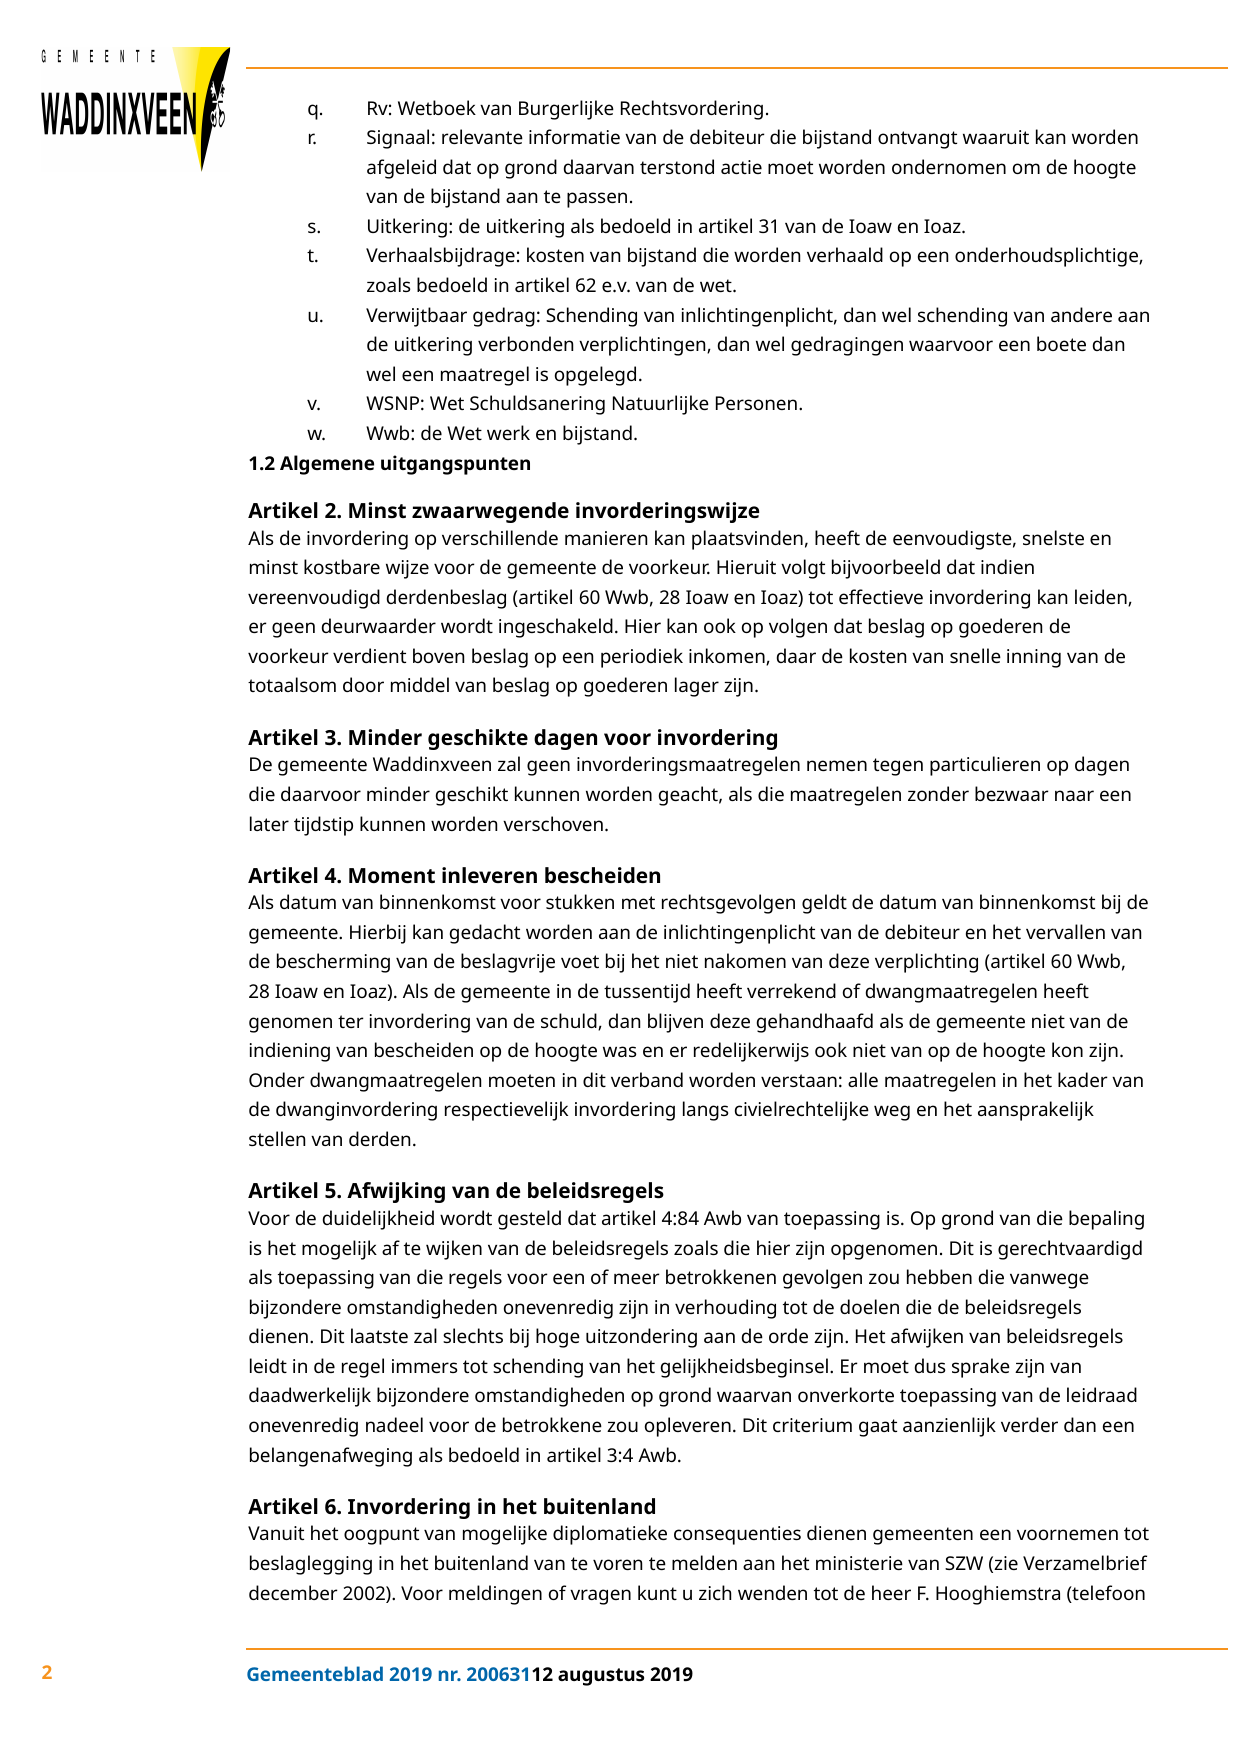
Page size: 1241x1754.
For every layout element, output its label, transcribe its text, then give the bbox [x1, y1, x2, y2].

text Voor de duidelijkheid wordt gesteld dat artikel 4:84 Awb van toepassing is. Op grond van die bepaling is het mogelijk af te wijken van de beleidsregels zoals die hier zijn opgenomen. Dit is gerechtvaardigd als toepassing van die regels voor een of meer betrokkenen gevolgen zou hebben die vanwege bijzondere omstandigheden onevenredig zijn in verhouding tot de doelen die de beleidsregels dienen. Dit laatste zal slechts bij hoge uitzondering aan de orde zijn. Het afwijken van beleidsregels leidt in de regel immers tot schending van het gelijkheidsbeginsel. Er moet dus sprake zijn van daadwerkelijk bijzondere omstandigheden op grond waarvan onverkorte toepassing van de leidraad onevenredig nadeel voor de betrokkene zou opleveren. Dit criterium gaat aanzienlijk verder dan een belangenafweging als bedoeld in artikel 3:4 Awb. [248, 1205, 1152, 1467]
picture [41, 47, 231, 172]
text 1.2 Algemene uitgangspunten [248, 450, 1152, 476]
list Wwb: de Wet werk en bijstand. [307, 420, 1152, 446]
text De gemeente Waddinxveen zal geen invorderingsmaatregelen nemen tegen particulieren op dagen die daarvoor minder geschikt kunnen worden geacht, als die maatregelen zonder bezwaar naar een later tijdstip kunnen worden verschoven. [248, 752, 1152, 836]
list Verhaalsbijdrage: kosten van bijstand die worden verhaald op een onderhoudsplichtige, zoals bedoeld in artikel 62 e.v. van de wet. [307, 243, 1152, 298]
list WSNP: Wet Schuldsanering Natuurlijke Personen. [307, 391, 1152, 416]
text Als de invordering op verschillende manieren kan plaatsvinden, heeft de eenvoudigste, snelste en minst kostbare wijze voor de gemeente de voorkeur. Hieruit volgt bijvoorbeeld dat indien vereenvoudigd derdenbeslag (artikel 60 Wwb, 28 Ioaw en Ioaz) tot effectieve invordering kan leiden, er geen deurwaarder wordt ingeschakeld. Hier kan ook op volgen dat beslag op goederen de voorkeur verdient boven beslag op een periodiek inkomen, daar de kosten van snelle inning van de totaalsom door middel van beslag op goederen lager zijn. [248, 525, 1152, 698]
list Signaal: relevante informatie van de debiteur die bijstand ontvangt waaruit kan worden afgeleid dat op grond daarvan terstond actie moet worden ondernomen om de hoogte van de bijstand aan te passen. [307, 124, 1152, 209]
list Uitkering: de uitkering als bedoeld in artikel 31 van de Ioaw en Ioaz. [307, 213, 1152, 239]
text Vanuit het oogpunt van mogelijke diplomatieke consequenties dienen gemeenten een voornemen tot beslaglegging in het buitenland van te voren te melden aan het ministerie van SZW (zie Verzamelbrief december 2002). Voor meldingen of vragen kunt u zich wenden tot de heer F. Hooghiemstra (telefoon [248, 1521, 1152, 1606]
text Als datum van binnenkomst voor stukken met rechtsgevolgen geldt de datum van binnenkomst bij de gemeente. Hierbij kan gedacht worden aan de inlichtingenplicht van de debiteur en het vervallen van de bescherming van de beslagvrije voet bij het niet nakomen van deze verplichting (artikel 60 Wwb, 28 Ioaw en Ioaz). Als de gemeente in de tussentijd heeft verrekend of dwangmaatregelen heeft genomen ter invordering van de schuld, dan blijven deze gehandhaafd als de gemeente niet van de indiening van bescheiden op de hoogte was en er redelijkerwijs ook niet van op de hoogte kon zijn. Onder dwangmaatregelen moeten in dit verband worden verstaan: alle maatregelen in het kader van de dwanginvordering respectievelijk invordering langs civielrechtelijke weg en het aansprakelijk stellen van derden. [248, 889, 1152, 1152]
text Artikel 5. Afwijking van de beleidsregels [248, 1177, 1152, 1205]
text Artikel 2. Minst zwaarwegende invorderingswijze [248, 496, 1152, 525]
text Artikel 3. Minder geschikte dagen voor invordering [248, 723, 1152, 752]
list Verwijtbaar gedrag: Schending van inlichtingenplicht, dan wel schending van andere aan de uitkering verbonden verplichtingen, dan wel gedragingen waarvoor een boete dan wel een maatregel is opgelegd. [307, 302, 1152, 387]
text Artikel 6. Invordering in het buitenland [248, 1492, 1152, 1521]
text Artikel 4. Moment inleveren bescheiden [248, 861, 1152, 889]
list Rv: Wetboek van Burgerlijke Rechtsvordering. [307, 95, 1152, 121]
